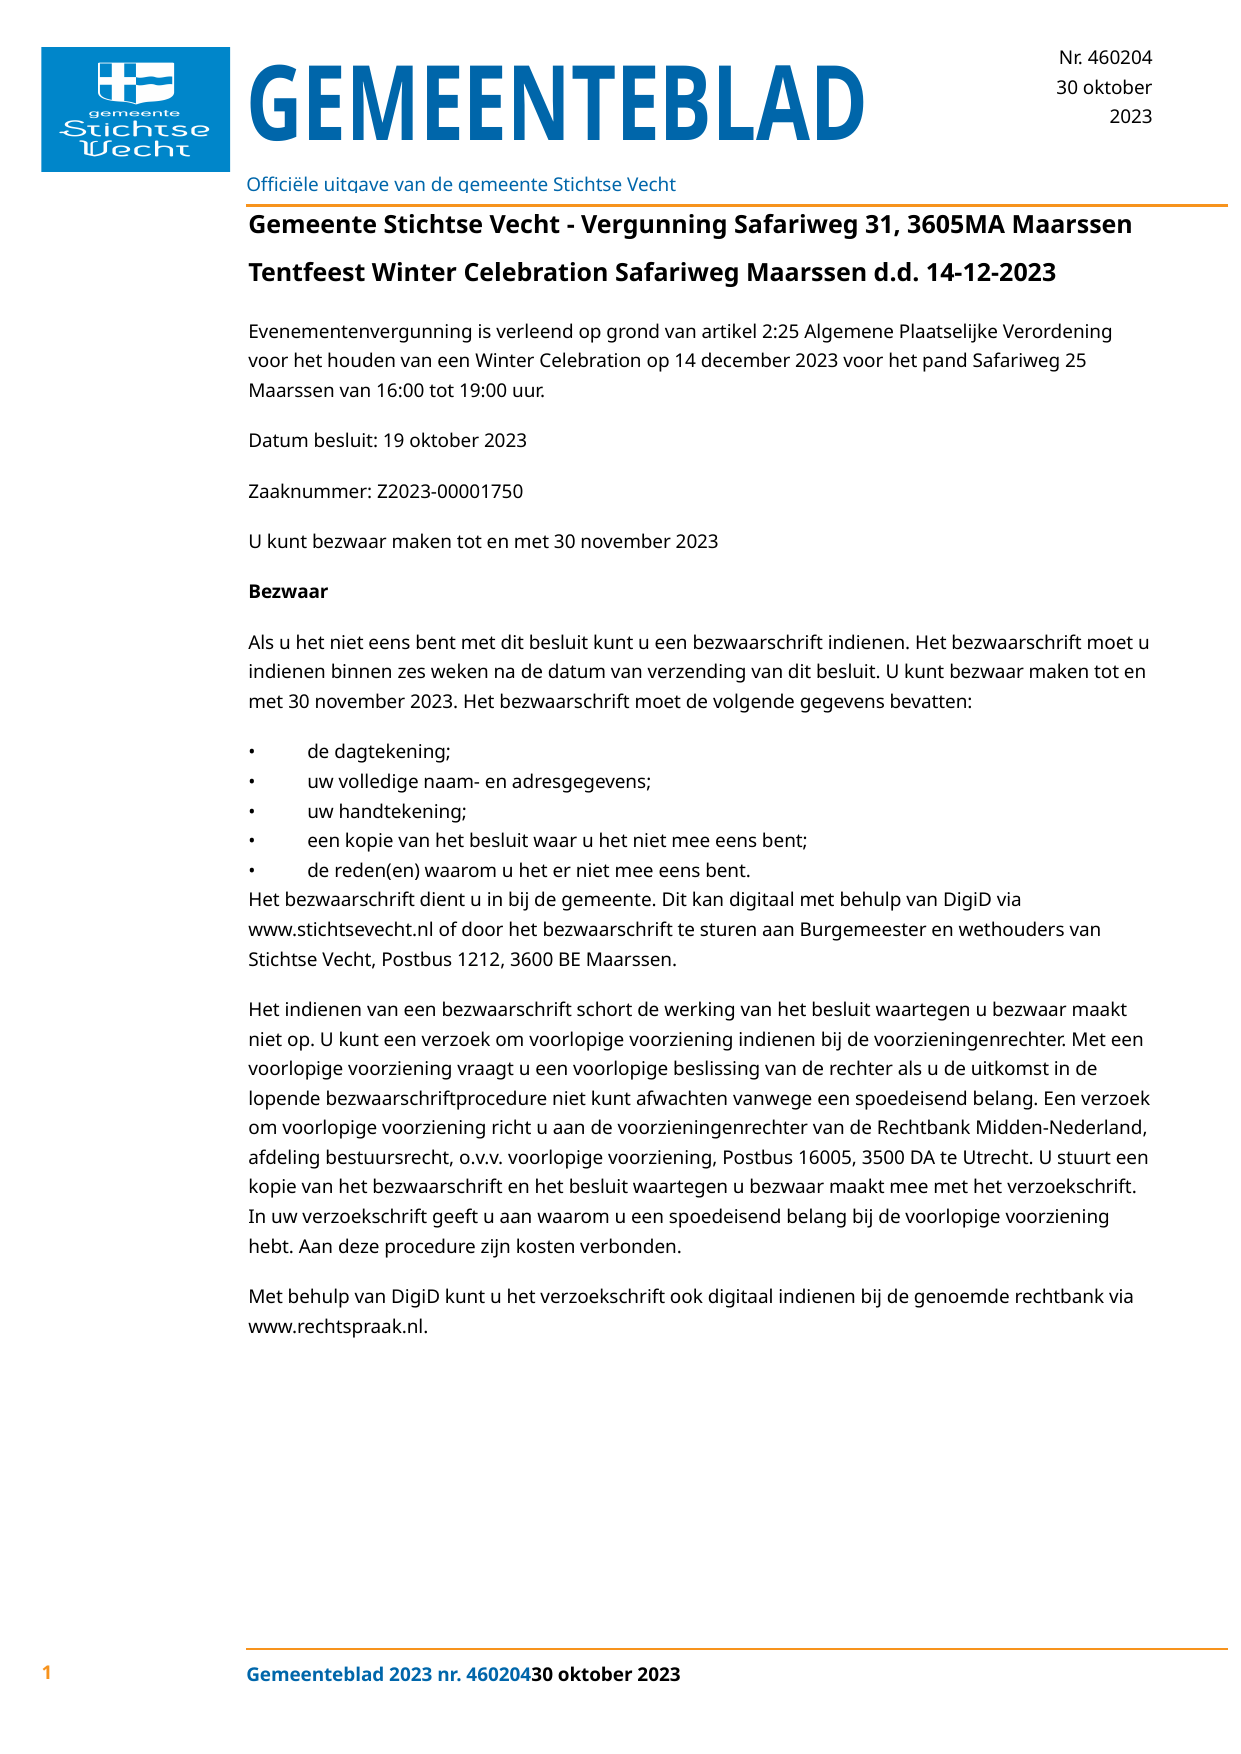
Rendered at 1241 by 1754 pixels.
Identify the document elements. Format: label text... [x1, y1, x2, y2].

text Bezwaar [248, 579, 1152, 604]
text Met behulp van DigiD kunt u het verzoekschrift ook digitaal indienen bij de genoemde rechtbank via www.rechtspraak.nl. [248, 1283, 1152, 1339]
picture [99, 63, 135, 101]
picture [137, 63, 174, 103]
text Datum besluit: 19 oktober 2023 [248, 427, 1152, 453]
text Gemeente Stichtse Vecht - Vergunning Safariweg 31, 3605MA Maarssen Tentfeest Winter Celebration Safariweg Maarssen d.d. 14-12-2023 [248, 207, 1152, 288]
list de dagtekening; [248, 739, 1152, 764]
text Zaaknummer: Z2023-00001750 [248, 478, 1152, 504]
text Als u het niet eens bent met dit besluit kunt u een bezwaarschrift indienen. Het bezwaarschrift moet u indienen binnen zes weken na de datum van verzending van dit besluit. U kunt bezwaar maken tot en met 30 november 2023. Het bezwaarschrift moet de volgende gegevens bevatten: [248, 629, 1152, 714]
text Het bezwaarschrift dient u in bij de gemeente. Dit kan digitaal met behulp van DigiD via www.stichtsevecht.nl of door het bezwaarschrift te sturen aan Burgemeester en wethouders van Stichtse Vecht, Postbus 1212, 3600 BE Maarssen. [248, 887, 1152, 972]
text U kunt bezwaar maken tot en met 30 november 2023 [248, 528, 1152, 554]
list uw volledige naam- en adresgegevens; [248, 768, 1152, 794]
list een kopie van het besluit waar u het niet mee eens bent; [248, 827, 1152, 853]
list uw handtekening; [248, 798, 1152, 824]
list de reden(en) waarom u het er niet mee eens bent. [248, 857, 1152, 883]
text Evenementenvergunning is verleend op grond van artikel 2:25 Algemene Plaatselijke Verordening voor het houden van een Winter Celebration op 14 december 2023 voor het pand Safariweg 25 Maarssen van 16:00 tot 19:00 uur. [248, 318, 1152, 403]
text Het indienen van een bezwaarschrift schort de werking van het besluit waartegen u bezwaar maakt niet op. U kunt een verzoek om voorlopige voorziening indienen bij de voorzieningenrechter. Met een voorlopige voorziening vraagt u een voorlopige beslissing van de rechter als u de uitkomst in de lopende bezwaarschriftprocedure niet kunt afwachten vanwege een spoedeisend belang. Een verzoek om voorlopige voorziening richt u aan de voorzieningenrechter van de Rechtbank Midden-Nederland, afdeling bestuursrecht, o.v.v. voorlopige voorziening, Postbus 16005, 3500 DA te Utrecht. U stuurt een kopie van het bezwaarschrift en het besluit waartegen u bezwaar maakt mee met het verzoekschrift. In uw verzoekschrift geeft u aan waarom u een spoedeisend belang bij de voorlopige voorziening hebt. Aan deze procedure zijn kosten verbonden. [248, 996, 1152, 1259]
